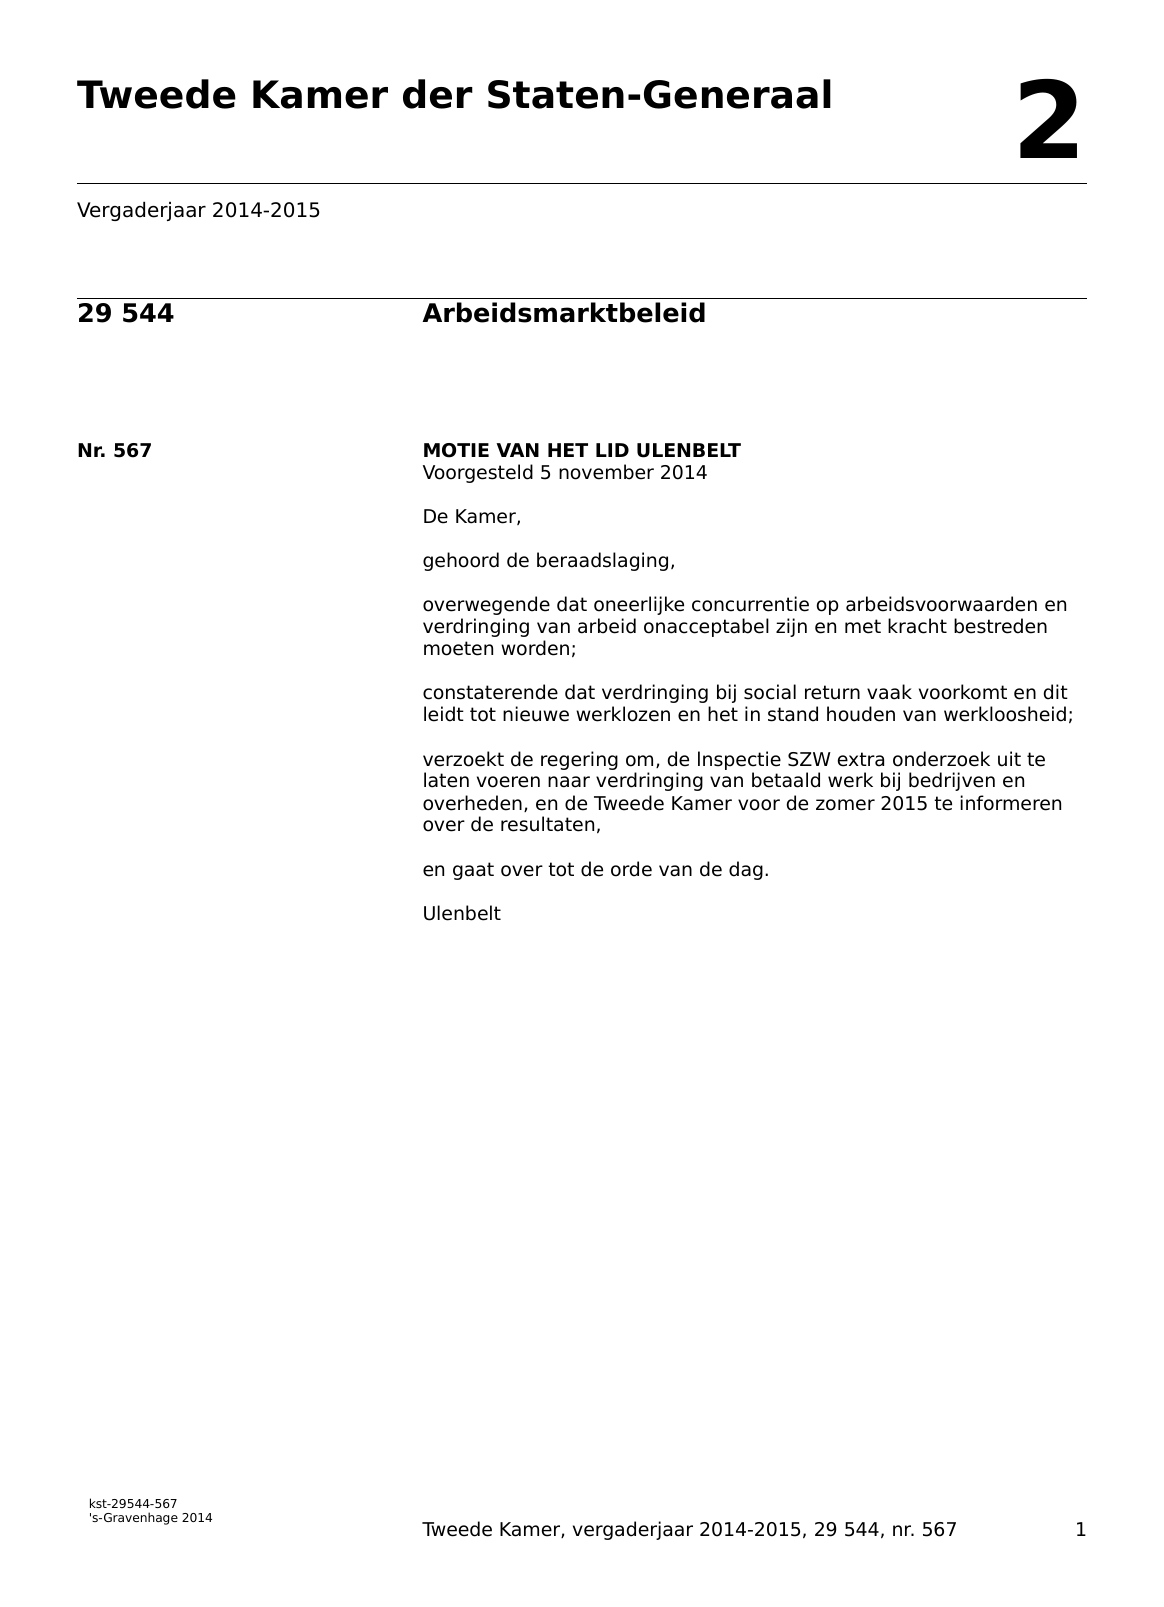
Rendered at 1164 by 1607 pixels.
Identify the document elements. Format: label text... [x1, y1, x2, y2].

text 's-Gravenhage 2014 [88, 1511, 323, 1525]
subtitle Nr. 567 MOTIE VAN HET LID ULENBELT [77, 440, 1087, 462]
text constaterende dat verdringing bij social return vaak voorkomt en dit leidt tot nieuwe werklozen en het in stand houden van werkloosheid; [422, 682, 1087, 726]
text gehoord de beraadslaging, [422, 550, 1087, 572]
subtitle 29 544 Arbeidsmarktbeleid [77, 299, 1087, 329]
text De Kamer, [422, 506, 1087, 528]
text en gaat over tot de orde van de dag. [422, 858, 1087, 881]
text Ulenbelt [422, 903, 1087, 925]
text kst-29544-567 [88, 1497, 323, 1511]
text overwegende dat oneerlijke concurrentie op arbeidsvoorwaarden en verdringing van arbeid onacceptabel zijn en met kracht bestreden moeten worden; [422, 594, 1087, 660]
table_header 2 [886, 59, 1087, 183]
table_cell Vergaderjaar 2014-2015 [77, 184, 1087, 298]
text Voorgesteld 5 november 2014 [422, 462, 1087, 484]
table_header Tweede Kamer der Staten-Generaal [77, 59, 886, 183]
text verzoekt de regering om, de lnspectie SZW extra onderzoek uit te laten voeren naar verdringing van betaald werk bij bedrijven en overheden, en de Tweede Kamer voor de zomer 2015 te informeren over de resultaten, [422, 748, 1087, 836]
